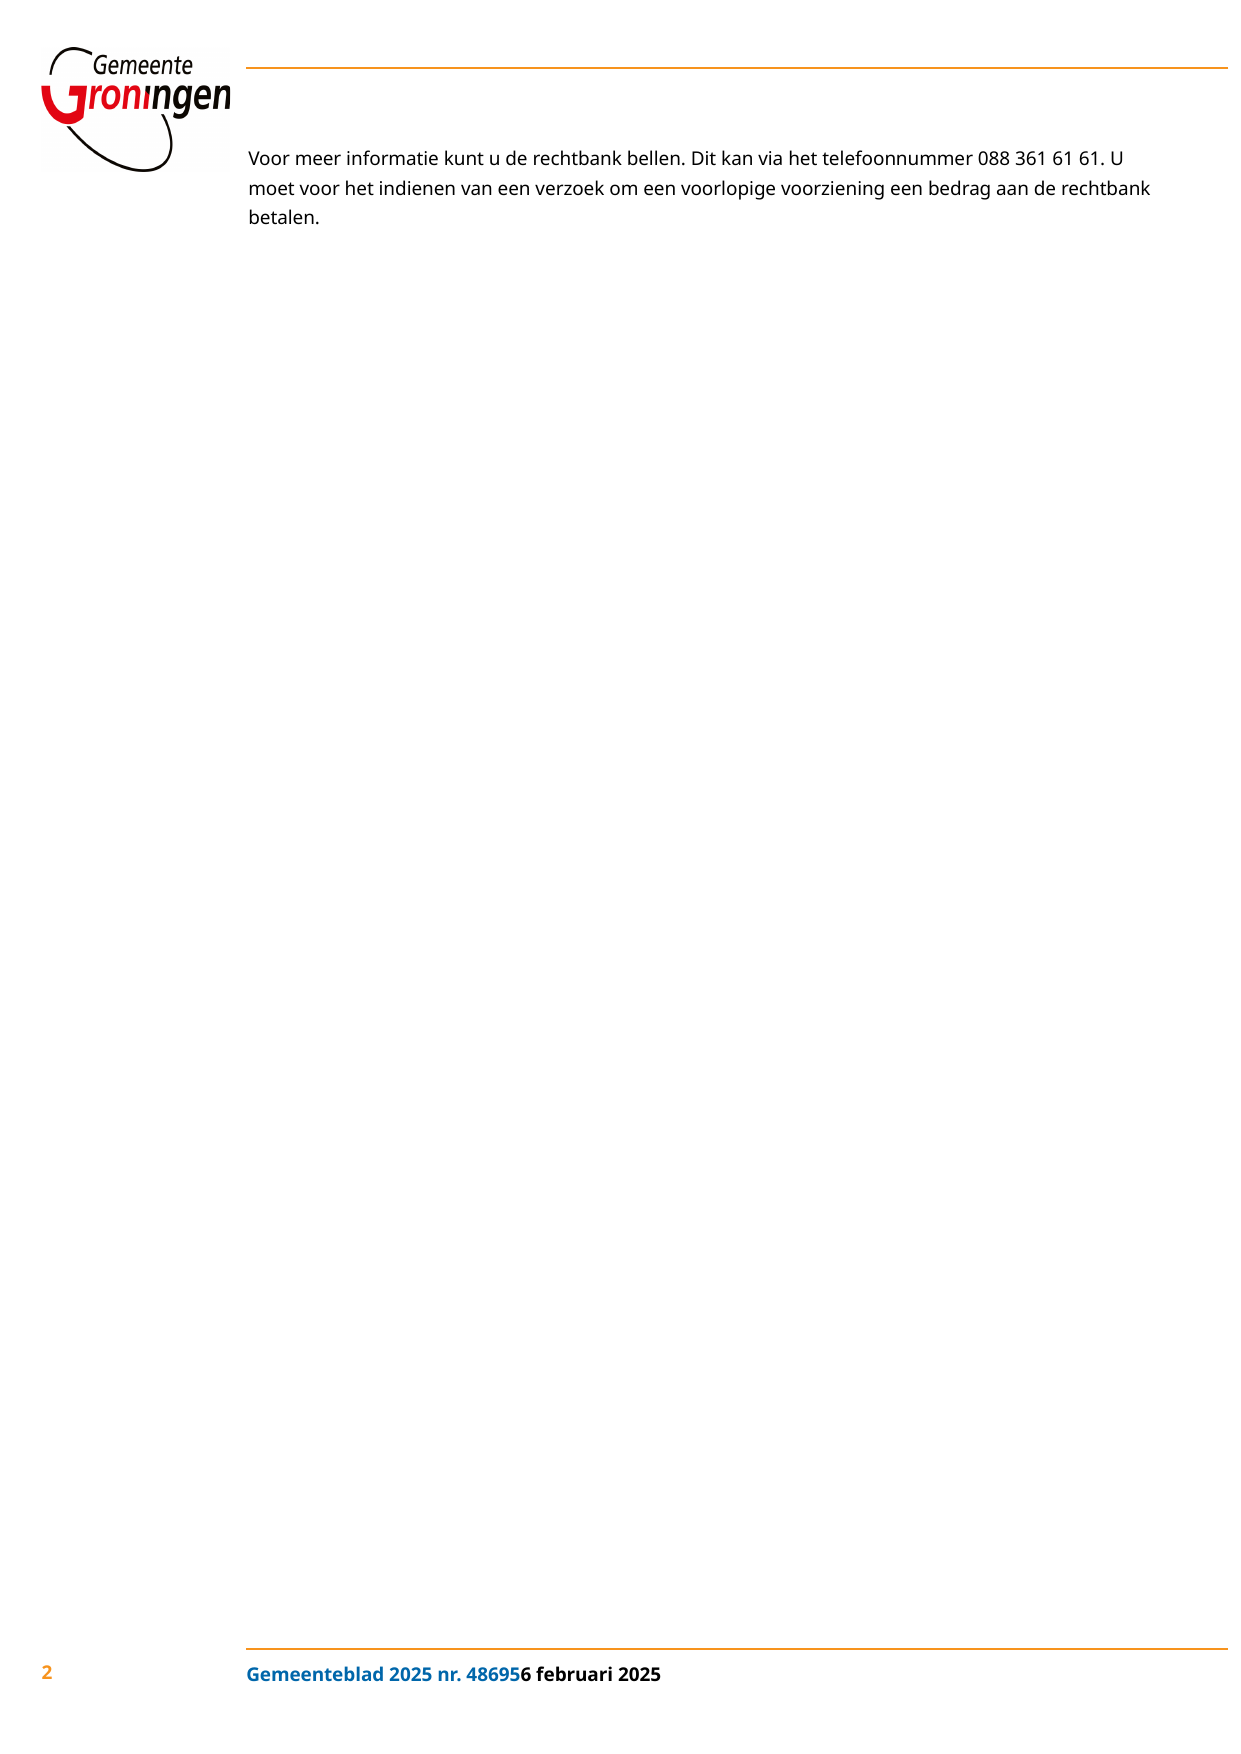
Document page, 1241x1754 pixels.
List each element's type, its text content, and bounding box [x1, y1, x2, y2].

text Voor meer informatie kunt u de rechtbank bellen. Dit kan via het telefoonnummer 088 361 61 61. U moet voor het indienen van een verzoek om een voorlopige voorziening een bedrag aan de rechtbank betalen. [248, 145, 1152, 230]
picture [41, 47, 231, 172]
